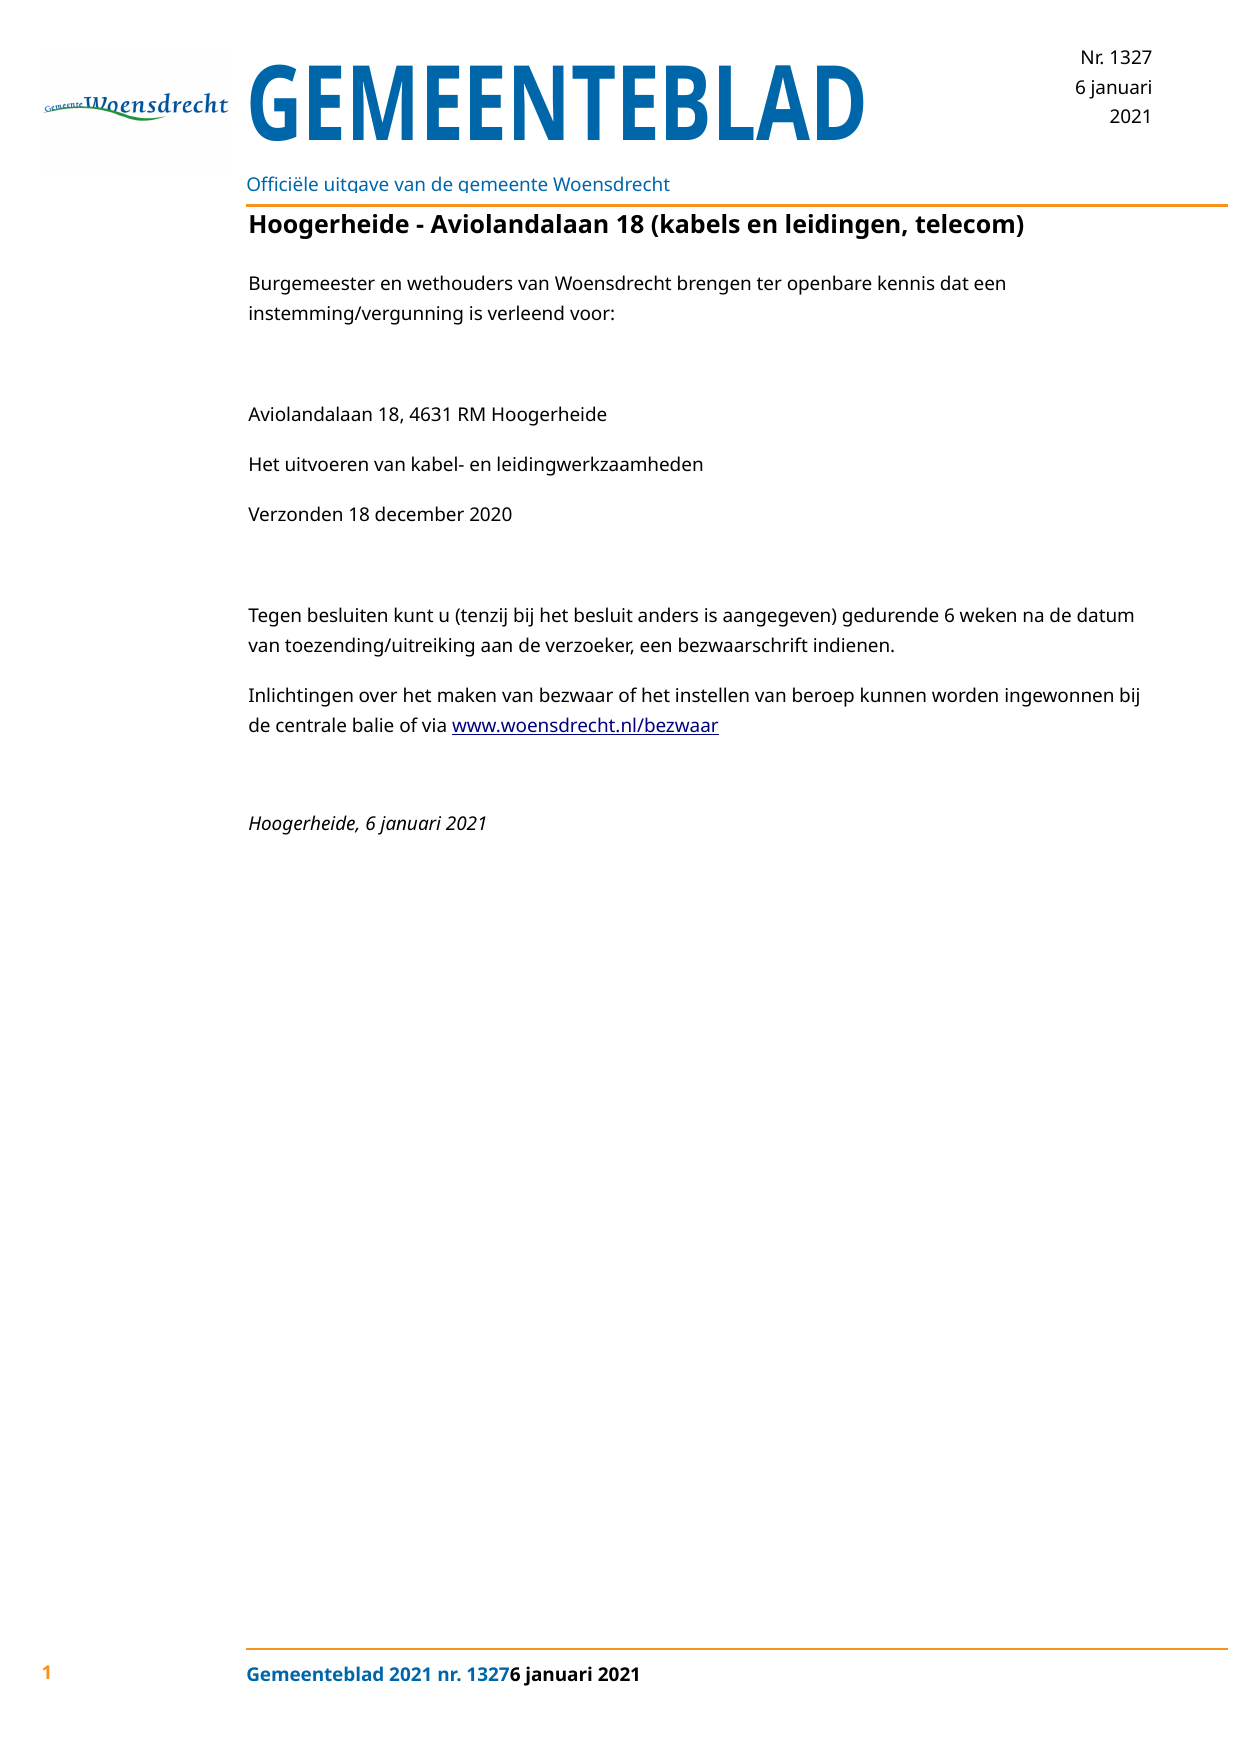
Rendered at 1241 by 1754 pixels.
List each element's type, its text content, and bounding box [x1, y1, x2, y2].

text Hoogerheide, 6 januari 2021 [248, 810, 1152, 836]
text Verzonden 18 december 2020 [248, 502, 1152, 527]
text Tegen besluiten kunt u (tenzij bij het besluit anders is aangegeven) gedurende 6 weken na de datum van toezending/uitreiking aan de verzoeker, een bezwaarschrift indienen. [248, 602, 1152, 658]
picture [41, 47, 231, 172]
text Het uitvoeren van kabel- en leidingwerkzaamheden [248, 451, 1152, 477]
text Aviolandalaan 18, 4631 RM Hoogerheide [248, 401, 1152, 426]
text Hoogerheide - Aviolandalaan 18 (kabels en leidingen, telecom) [248, 207, 1152, 241]
text Burgemeester en wethouders van Woensdrecht brengen ter openbare kennis dat een instemming/vergunning is verleend voor: [248, 270, 1152, 326]
text Inlichtingen over het maken van bezwaar of het instellen van beroep kunnen worden ingewonnen bij de centrale balie of via www.woensdrecht.nl/bezwaar [248, 682, 1152, 738]
